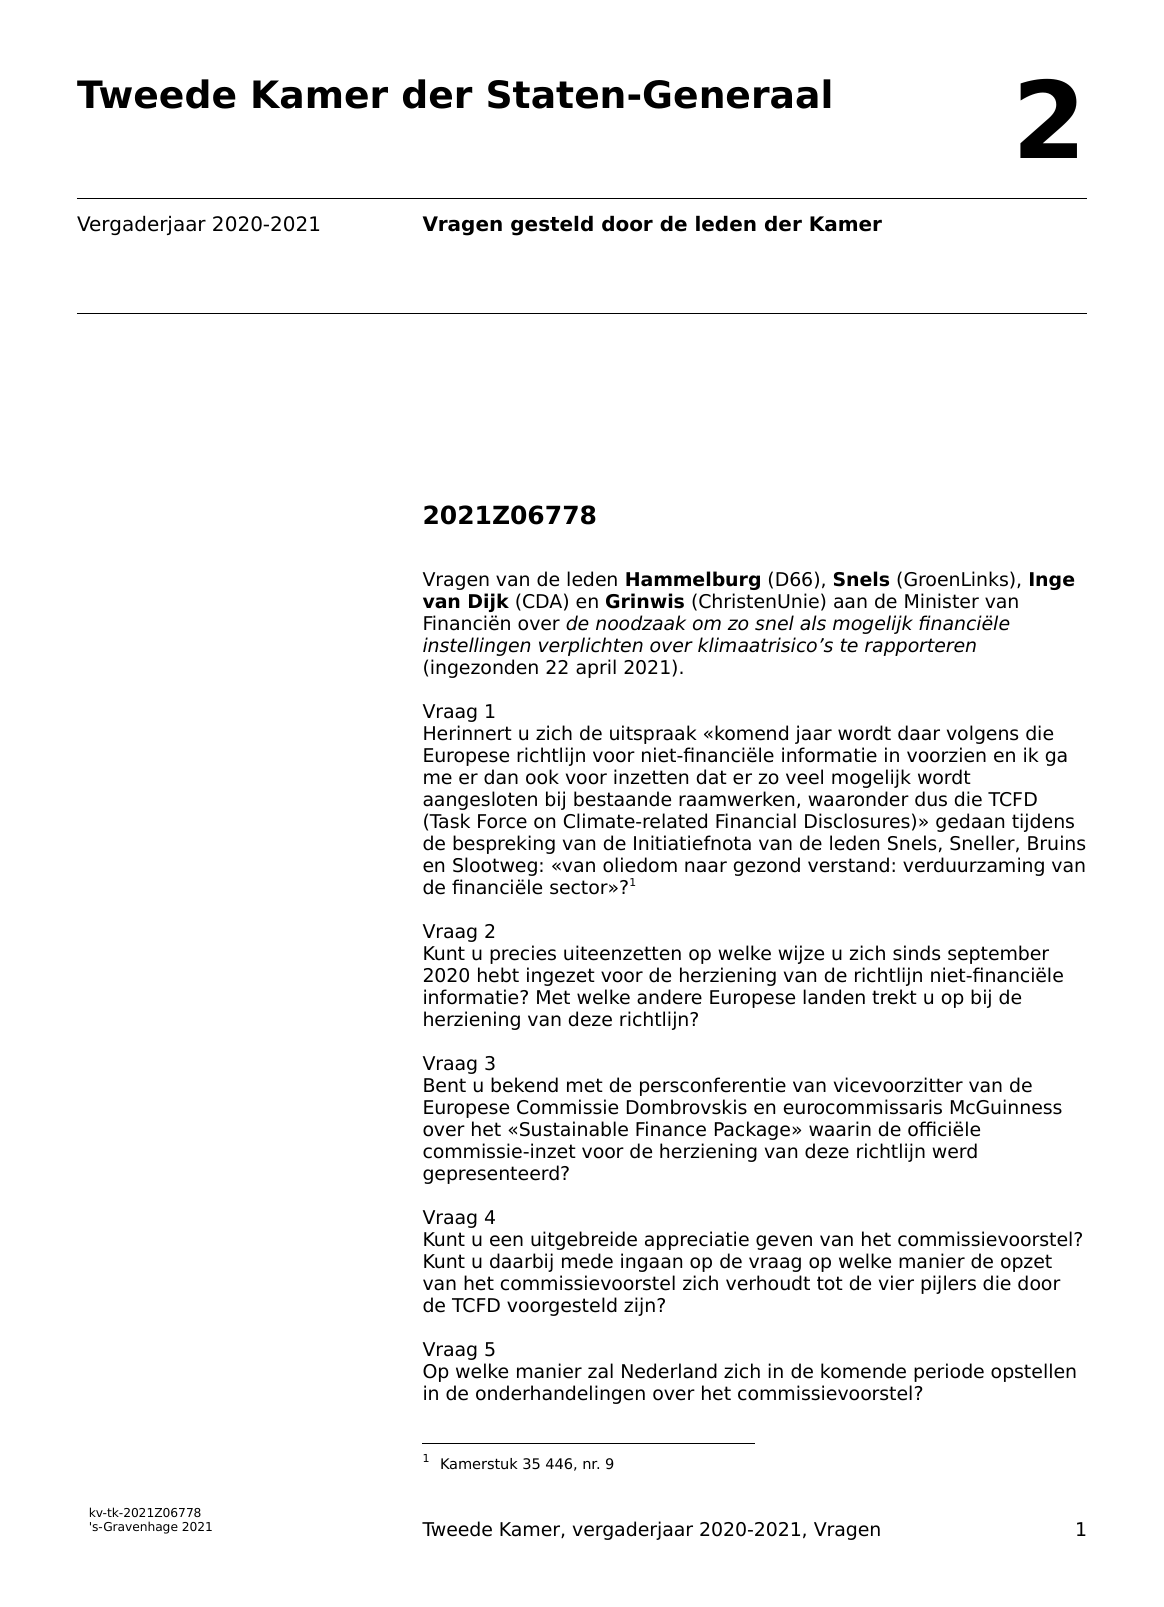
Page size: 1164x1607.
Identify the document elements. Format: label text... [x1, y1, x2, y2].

text Kamerstuk 35 446, nr. 9 [422, 1452, 1087, 1474]
text kv-tk-2021Z06778 [88, 1506, 323, 1520]
text Bent u bekend met de persconferentie van vicevoorzitter van de Europese Commissie Dombrovskis en eurocommissaris McGuinness over het «Sustainable Finance Package» waarin de officiële commissie-inzet voor de herziening van deze richtlijn werd gepresenteerd? [422, 1075, 1087, 1185]
text Herinnert u zich de uitspraak «komend jaar wordt daar volgens die Europese richtlijn voor niet-financiële informatie in voorzien en ik ga me er dan ook voor inzetten dat er zo veel mogelijk wordt aangesloten bij bestaande raamwerken, waaronder dus die TCFD (Task Force on Climate-related Financial Disclosures)» gedaan tijdens de bespreking van de Initiatiefnota van de leden Snels, Sneller, Bruins en Slootweg: «van oliedom naar gezond verstand: verduurzaming van de financiële sector»? [422, 723, 1087, 899]
table_header 2 [886, 59, 1087, 198]
text 's-Gravenhage 2021 [88, 1520, 323, 1534]
text 2021Z06778 [422, 501, 1087, 531]
text Kunt u precies uiteenzetten op welke wijze u zich sinds september 2020 hebt ingezet voor de herziening van de richtlijn niet-financiële informatie? Met welke andere Europese landen trekt u op bij de herziening van deze richtlijn? [422, 943, 1087, 1031]
text Vraag 2 [422, 921, 1087, 943]
table_cell Vergaderjaar 2020-2021 [77, 199, 422, 313]
text Op welke manier zal Nederland zich in de komende periode opstellen in de onderhandelingen over het commissievoorstel? [422, 1361, 1087, 1405]
text Vraag 5 [422, 1339, 1087, 1361]
table_cell Vragen gesteld door de leden der Kamer [422, 199, 1087, 313]
text Vraag 1 [422, 701, 1087, 723]
table_header Tweede Kamer der Staten-Generaal [77, 59, 886, 198]
text Kunt u een uitgebreide appreciatie geven van het commissievoorstel? Kunt u daarbij mede ingaan op de vraag op welke manier de opzet van het commissievoorstel zich verhoudt tot de vier pijlers die door de TCFD voorgesteld zijn? [422, 1229, 1087, 1317]
text Vraag 4 [422, 1207, 1087, 1229]
text Vragen van de leden Hammelburg (D66), Snels (GroenLinks), Inge van Dijk (CDA) en Grinwis (ChristenUnie) aan de Minister van Financiën over de noodzaak om zo snel als mogelijk financiële instellingen verplichten over klimaatrisico’s te rapporteren (ingezonden 22 april 2021). [422, 569, 1087, 679]
text Vraag 3 [422, 1053, 1087, 1075]
